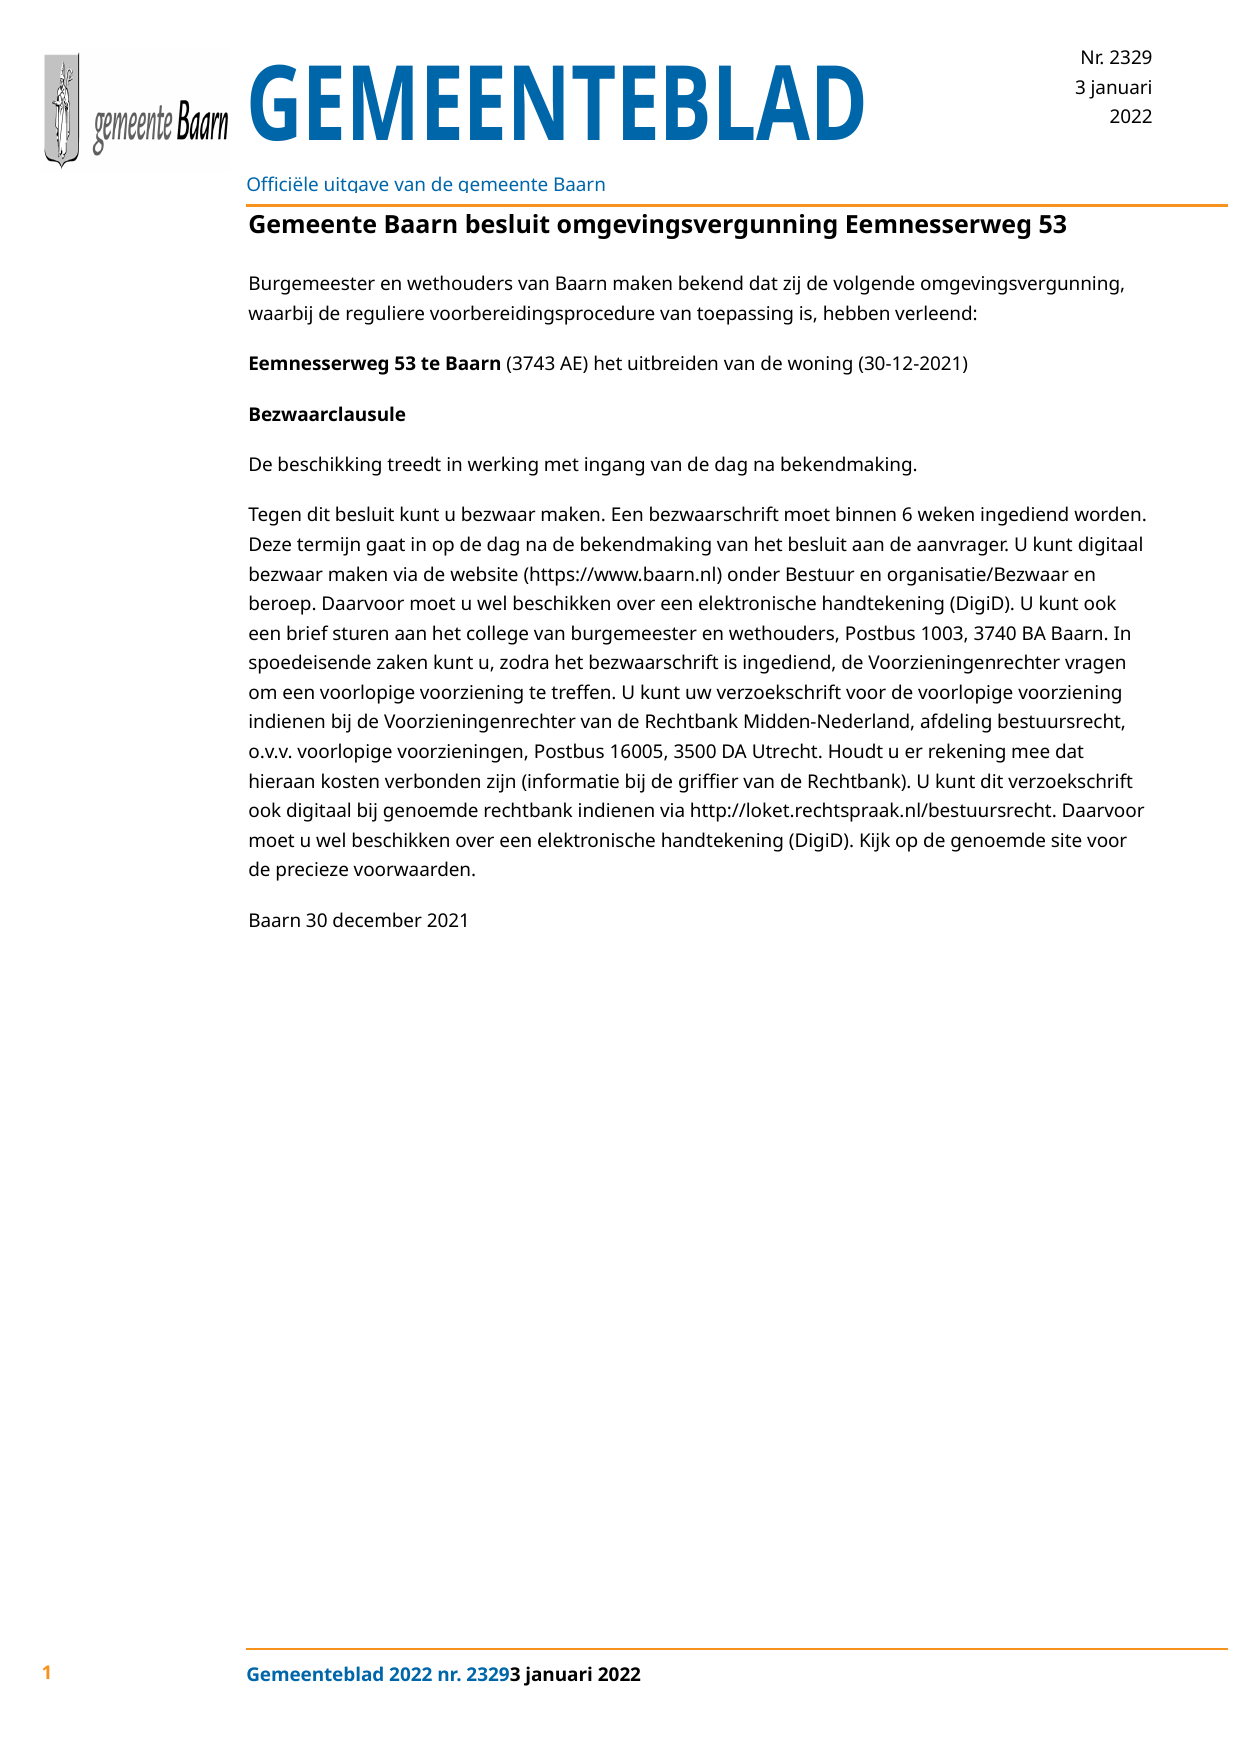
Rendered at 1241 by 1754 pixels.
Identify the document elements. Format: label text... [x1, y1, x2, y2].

text Tegen dit besluit kunt u bezwaar maken. Een bezwaarschrift moet binnen 6 weken ingediend worden. Deze termijn gaat in op de dag na de bekendmaking van het besluit aan de aanvrager. U kunt digitaal bezwaar maken via de website (https://www.baarn.nl) onder Bestuur en organisatie/Bezwaar en beroep. Daarvoor moet u wel beschikken over een elektronische handtekening (DigiD). U kunt ook een brief sturen aan het college van burgemeester en wethouders, Postbus 1003, 3740 BA Baarn. In spoedeisende zaken kunt u, zodra het bezwaarschrift is ingediend, de Voorzieningenrechter vragen om een voorlopige voorziening te treffen. U kunt uw verzoekschrift voor de voorlopige voorziening indienen bij de Voorzieningenrechter van de Rechtbank Midden-Nederland, afdeling bestuursrecht, o.v.v. voorlopige voorzieningen, Postbus 16005, 3500 DA Utrecht. Houdt u er rekening mee dat hieraan kosten verbonden zijn (informatie bij de griffier van de Rechtbank). U kunt dit verzoekschrift ook digitaal bij genoemde rechtbank indienen via http://loket.rechtspraak.nl/bestuursrecht. Daarvoor moet u wel beschikken over een elektronische handtekening (DigiD). Kijk op de genoemde site voor de precieze voorwaarden. [248, 502, 1152, 882]
picture [41, 47, 231, 172]
text Eemnesserweg 53 te Baarn (3743 AE) het uitbreiden van de woning (30-12-2021) [248, 350, 1152, 376]
text Burgemeester en wethouders van Baarn maken bekend dat zij de volgende omgevingsvergunning, waarbij de reguliere voorbereidingsprocedure van toepassing is, hebben verleend: [248, 270, 1152, 326]
text Bezwaarclausule [248, 401, 1152, 426]
text De beschikking treedt in werking met ingang van de dag na bekendmaking. [248, 451, 1152, 477]
text Gemeente Baarn besluit omgevingsvergunning Eemnesserweg 53 [248, 207, 1152, 241]
text Baarn 30 december 2021 [248, 907, 1152, 933]
